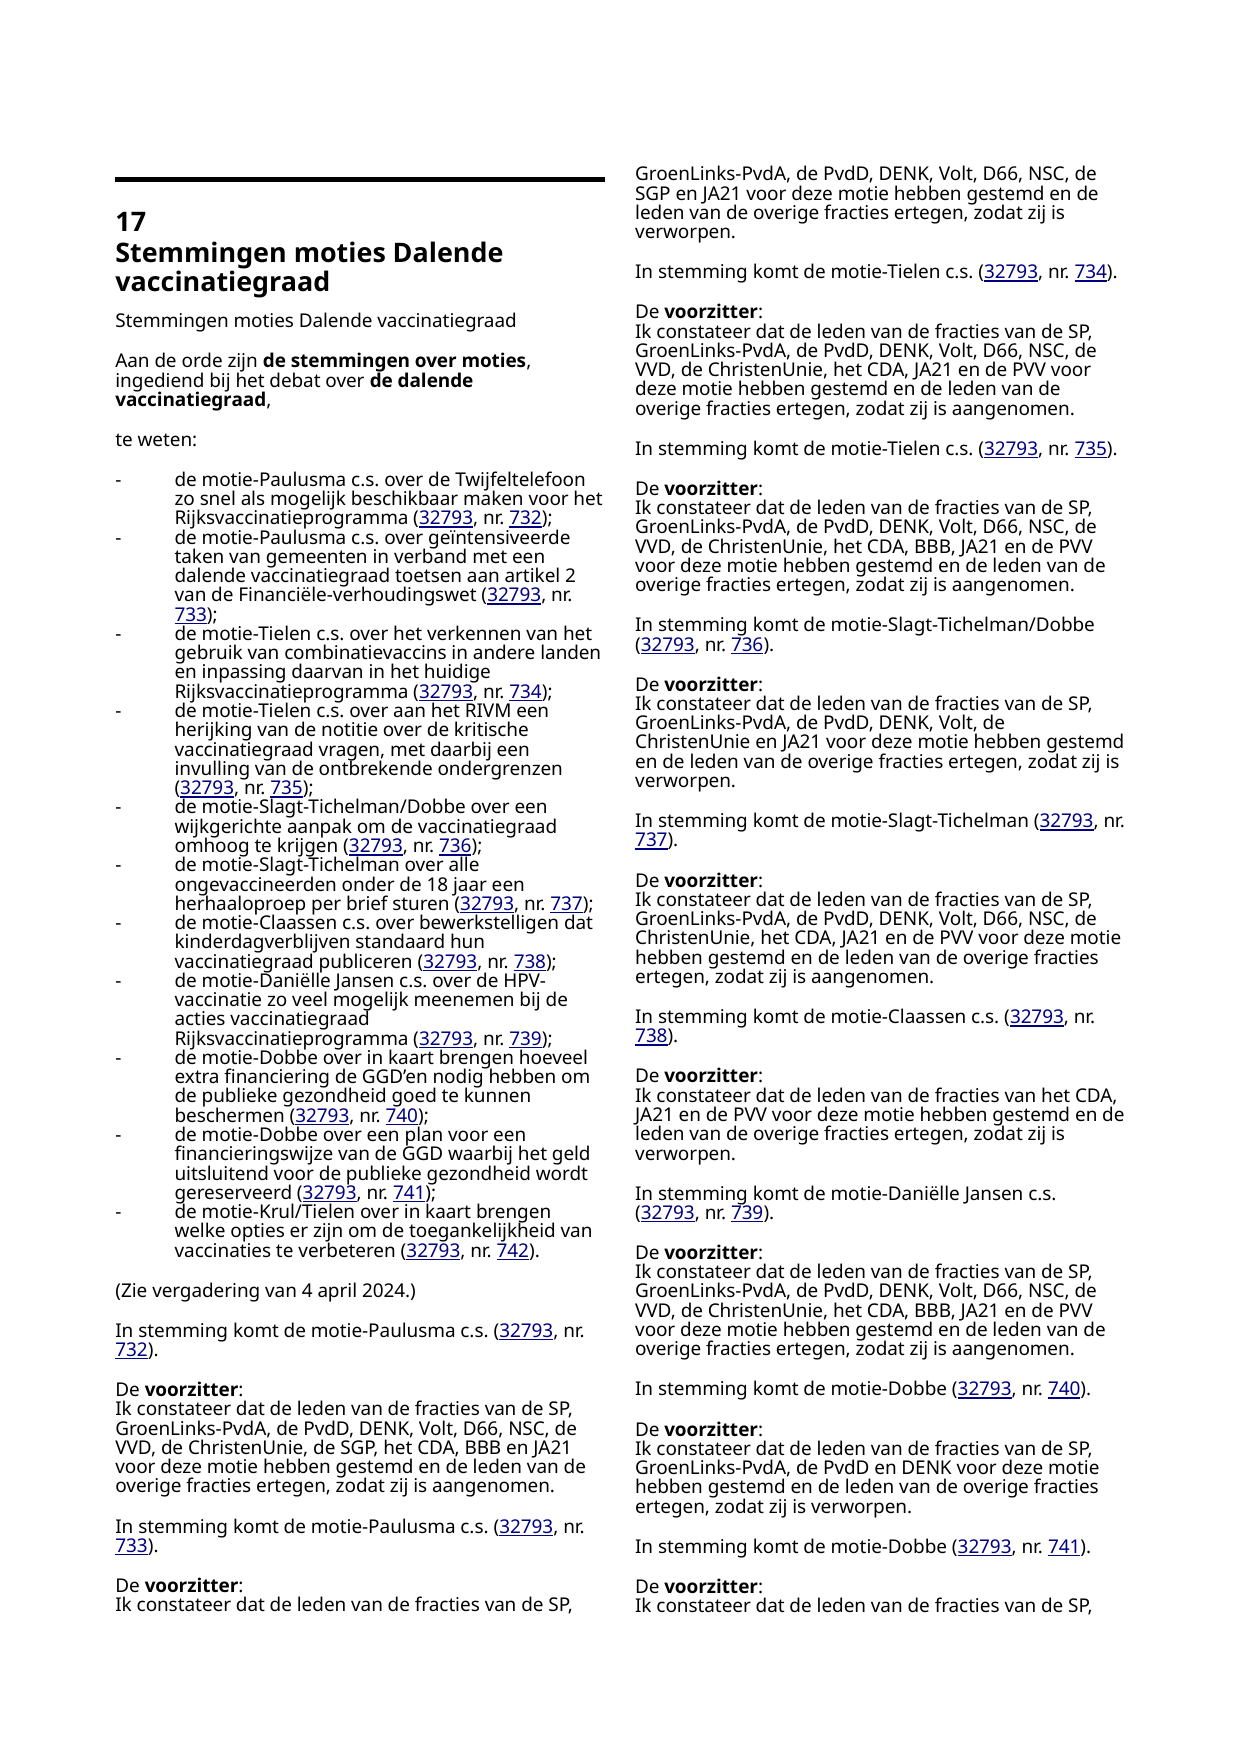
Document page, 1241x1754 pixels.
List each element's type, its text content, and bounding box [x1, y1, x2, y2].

list de motie-Daniëlle Jansen c.s. over de HPV-vaccinatie zo veel mogelijk meenemen bij de acties vaccinatiegraad Rijksvaccinatieprogramma (32793, nr. 739); [115, 972, 605, 1049]
list de motie-Paulusma c.s. over geïntensiveerde taken van gemeenten in verband met een dalende vaccinatiegraad toetsen aan artikel 2 van de Financiële-verhoudingswet (32793, nr. 733); [115, 529, 605, 625]
list de motie-Tielen c.s. over aan het RIVM een herijking van de notitie over de kritische vaccinatiegraad vragen, met daarbij een invulling van de ontbrekende ondergrenzen (32793, nr. 735); [115, 702, 605, 798]
text te weten: [115, 431, 605, 450]
text Stemmingen moties Dalende vaccinatiegraad [115, 239, 605, 312]
text GroenLinks-PvdA, de PvdD, DENK, Volt, D66, NSC, de SGP en JA21 voor deze motie hebben gestemd en de leden van de overige fracties ertegen, zodat zij is verworpen. [635, 165, 1125, 242]
text In stemming komt de motie-Daniëlle Jansen c.s. (32793, nr. 739). [635, 1184, 1125, 1223]
text De voorzitter: [635, 676, 1125, 695]
text In stemming komt de motie-Tielen c.s. (32793, nr. 734). [635, 263, 1125, 282]
text De voorzitter: [115, 1577, 605, 1596]
text De voorzitter: [635, 1421, 1125, 1440]
text Ik constateer dat de leden van de fracties van de SP, GroenLinks-PvdA, de PvdD, DENK, Volt, D66, NSC, de VVD, de ChristenUnie, het CDA, BBB, JA21 en de PVV voor deze motie hebben gestemd en de leden van de overige fracties ertegen, zodat zij is aangenomen. [635, 1263, 1125, 1359]
text Ik constateer dat de leden van de fracties van de SP, GroenLinks-PvdA, de PvdD, DENK, Volt, D66, NSC, de VVD, de ChristenUnie, het CDA, JA21 en de PVV voor deze motie hebben gestemd en de leden van de overige fracties ertegen, zodat zij is aangenomen. [635, 323, 1125, 419]
text In stemming komt de motie-Paulusma c.s. (32793, nr. 732). [115, 1322, 605, 1360]
text De voorzitter: [115, 1381, 605, 1400]
list de motie-Dobbe over in kaart brengen hoeveel extra financiering de GGD’en nodig hebben om de publieke gezondheid goed te kunnen beschermen (32793, nr. 740); [115, 1049, 605, 1126]
text 17 [115, 203, 605, 239]
list de motie-Claassen c.s. over bewerkstelligen dat kinderdagverblijven standaard hun vaccinatiegraad publiceren (32793, nr. 738); [115, 914, 605, 972]
text Ik constateer dat de leden van de fracties van de SP, GroenLinks-PvdA, de PvdD, DENK, Volt, D66, NSC, de VVD, de ChristenUnie, het CDA, BBB, JA21 en de PVV voor deze motie hebben gestemd en de leden van de overige fracties ertegen, zodat zij is aangenomen. [635, 499, 1125, 596]
text Aan de orde zijn de stemmingen over moties, ingediend bij het debat over de dalende vaccinatiegraad, [115, 352, 605, 410]
text In stemming komt de motie-Dobbe (32793, nr. 741). [635, 1538, 1125, 1557]
list de motie-Paulusma c.s. over de Twijfeltelefoon zo snel als mogelijk beschikbaar maken voor het Rijksvaccinatieprogramma (32793, nr. 732); [115, 471, 605, 529]
text Ik constateer dat de leden van de fracties van de SP, [635, 1597, 1125, 1616]
text In stemming komt de motie-Tielen c.s. (32793, nr. 735). [635, 440, 1125, 459]
text (Zie vergadering van 4 april 2024.) [115, 1282, 605, 1301]
text Ik constateer dat de leden van de fracties van de SP, GroenLinks-PvdA, de PvdD en DENK voor deze motie hebben gestemd en de leden van de overige fracties ertegen, zodat zij is verworpen. [635, 1440, 1125, 1517]
text Ik constateer dat de leden van de fracties van de SP, GroenLinks-PvdA, de PvdD, DENK, Volt, D66, NSC, de VVD, de ChristenUnie, de SGP, het CDA, BBB en JA21 voor deze motie hebben gestemd en de leden van de overige fracties ertegen, zodat zij is aangenomen. [115, 1400, 605, 1497]
text In stemming komt de motie-Slagt-Tichelman/Dobbe (32793, nr. 736). [635, 616, 1125, 655]
text In stemming komt de motie-Dobbe (32793, nr. 740). [635, 1380, 1125, 1400]
text Ik constateer dat de leden van de fracties van de SP, [115, 1596, 605, 1616]
list de motie-Dobbe over een plan voor een financieringswijze van de GGD waarbij het geld uitsluitend voor de publieke gezondheid wordt gereserveerd (32793, nr. 741); [115, 1126, 605, 1203]
list de motie-Krul/Tielen over in kaart brengen welke opties er zijn om de toegankelijkheid van vaccinaties te verbeteren (32793, nr. 742). [115, 1203, 605, 1261]
text Ik constateer dat de leden van de fracties van de SP, GroenLinks-PvdA, de PvdD, DENK, Volt, D66, NSC, de ChristenUnie, het CDA, JA21 en de PVV voor deze motie hebben gestemd en de leden van de overige fracties ertegen, zodat zij is aangenomen. [635, 891, 1125, 987]
text De voorzitter: [635, 1244, 1125, 1263]
text Ik constateer dat de leden van de fracties van het CDA, JA21 en de PVV voor deze motie hebben gestemd en de leden van de overige fracties ertegen, zodat zij is verworpen. [635, 1087, 1125, 1164]
text In stemming komt de motie-Claassen c.s. (32793, nr. 738). [635, 1008, 1125, 1047]
text In stemming komt de motie-Slagt-Tichelman (32793, nr. 737). [635, 812, 1125, 851]
text De voorzitter: [635, 480, 1125, 499]
text De voorzitter: [635, 1578, 1125, 1597]
list de motie-Slagt-Tichelman over alle ongevaccineerden onder de 18 jaar een herhaaloproep per brief sturen (32793, nr. 737); [115, 856, 605, 914]
text Stemmingen moties Dalende vaccinatiegraad [115, 312, 605, 332]
text De voorzitter: [635, 872, 1125, 891]
text De voorzitter: [635, 1067, 1125, 1087]
list de motie-Tielen c.s. over het verkennen van het gebruik van combinatievaccins in andere landen en inpassing daarvan in het huidige Rijksvaccinatieprogramma (32793, nr. 734); [115, 625, 605, 702]
text De voorzitter: [635, 303, 1125, 323]
text In stemming komt de motie-Paulusma c.s. (32793, nr. 733). [115, 1518, 605, 1556]
list de motie-Slagt-Tichelman/Dobbe over een wijkgerichte aanpak om de vaccinatiegraad omhoog te krijgen (32793, nr. 736); [115, 798, 605, 856]
text Ik constateer dat de leden van de fracties van de SP, GroenLinks-PvdA, de PvdD, DENK, Volt, de ChristenUnie en JA21 voor deze motie hebben gestemd en de leden van de overige fracties ertegen, zodat zij is verworpen. [635, 695, 1125, 791]
